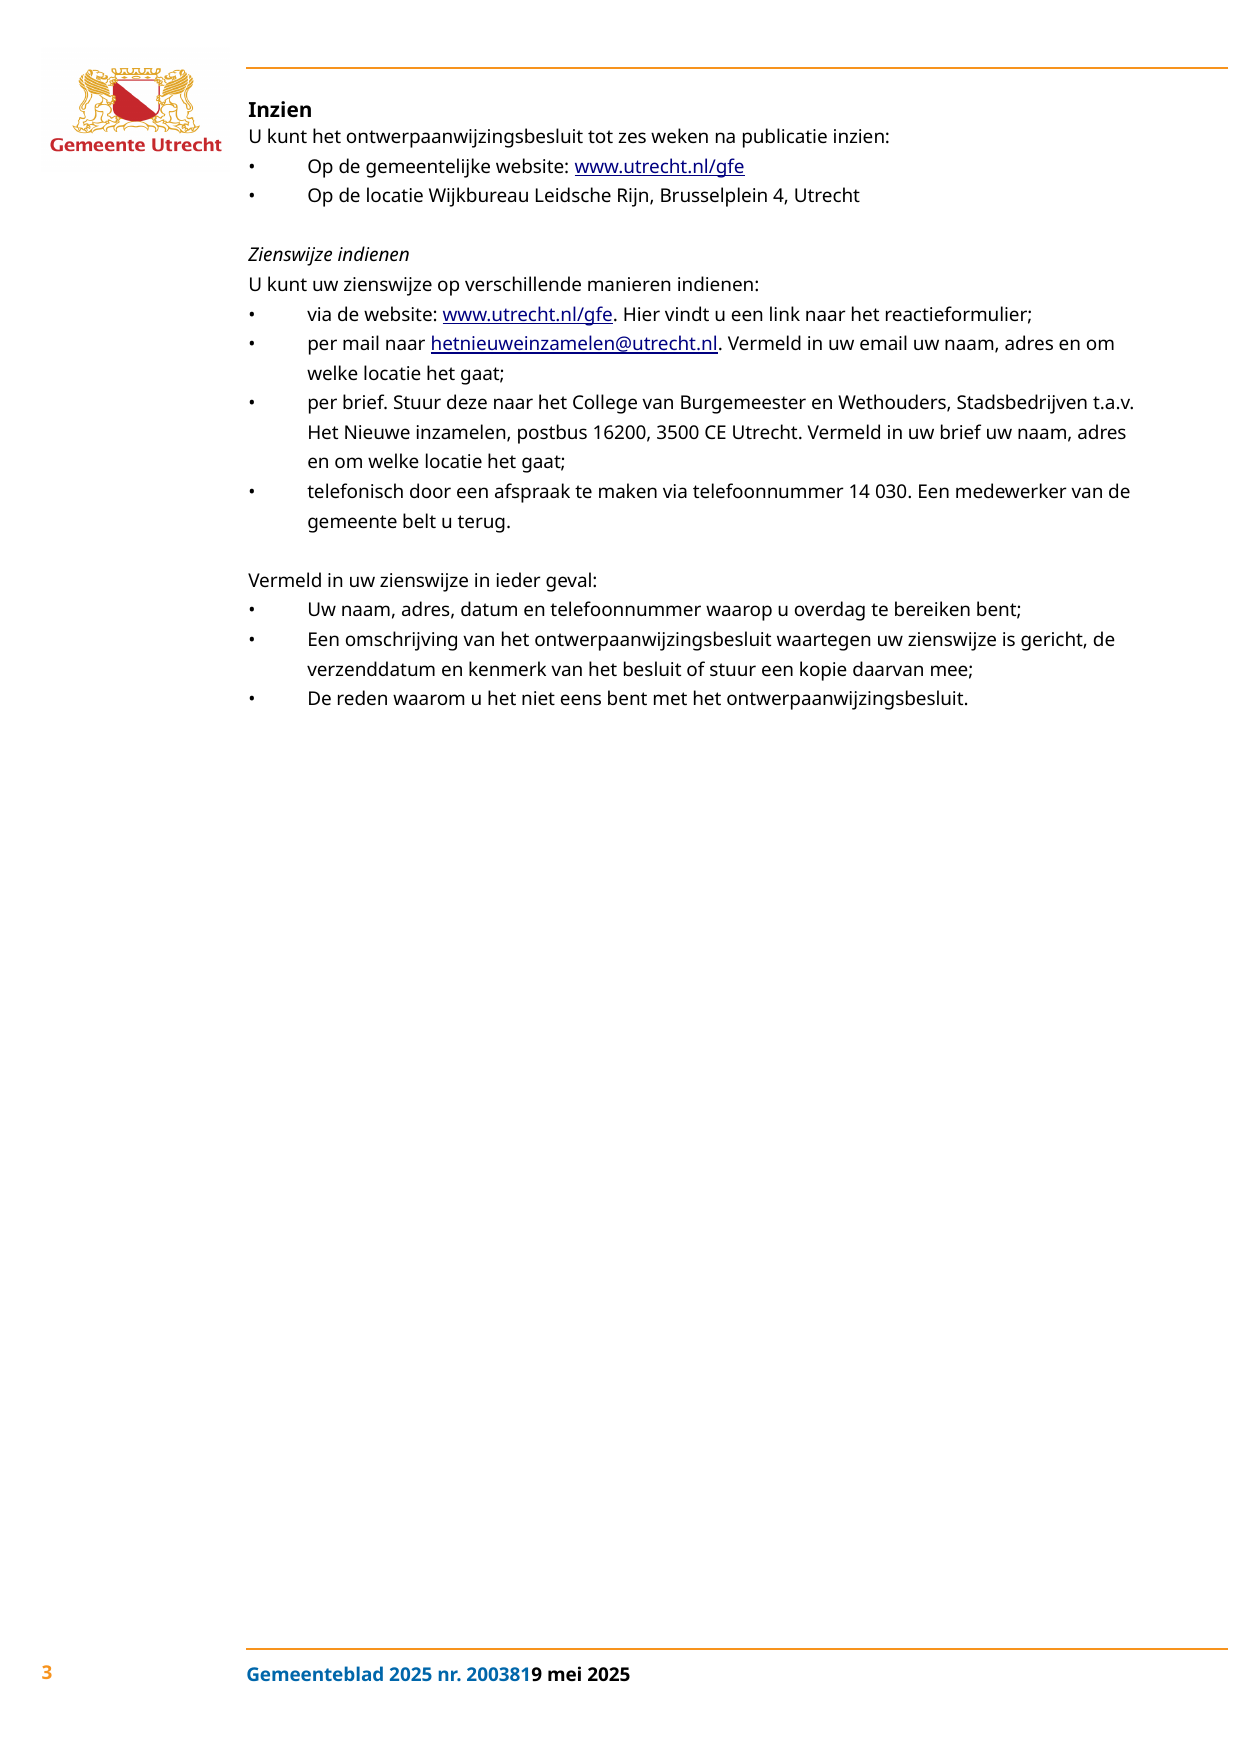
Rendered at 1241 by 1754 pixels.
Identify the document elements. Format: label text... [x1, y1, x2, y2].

list Op de locatie Wijkbureau Leidsche Rijn, Brusselplein 4, Utrecht [248, 182, 1152, 208]
list Uw naam, adres, datum en telefoonnummer waarop u overdag te bereiken bent; [248, 597, 1152, 622]
text Vermeld in uw zienswijze in ieder geval: [248, 567, 1152, 593]
list Een omschrijving van het ontwerpaanwijzingsbesluit waartegen uw zienswijze is gericht, de verzenddatum en kenmerk van het besluit of stuur een kopie daarvan mee; [248, 626, 1152, 682]
text U kunt uw zienswijze op verschillende manieren indienen: [248, 271, 1152, 297]
list De reden waarom u het niet eens bent met het ontwerpaanwijzingsbesluit. [248, 685, 1152, 711]
picture [41, 47, 231, 172]
list per brief. Stuur deze naar het College van Burgemeester en Wethouders, Stadsbedrijven t.a.v. Het Nieuwe inzamelen, postbus 16200, 3500 CE Utrecht. Vermeld in uw brief uw naam, adres en om welke locatie het gaat; [248, 389, 1152, 474]
text Inzien [248, 95, 1152, 123]
text Zienswijze indienen [248, 242, 1152, 267]
list via de website: www.utrecht.nl/gfe. Hier vindt u een link naar het reactieformulier; [248, 301, 1152, 327]
list per mail naar hetnieuweinzamelen@utrecht.nl. Vermeld in uw email uw naam, adres en om welke locatie het gaat; [248, 330, 1152, 386]
list Op de gemeentelijke website: www.utrecht.nl/gfe [248, 153, 1152, 179]
list telefonisch door een afspraak te maken via telefoonnummer 14 030. Een medewerker van de gemeente belt u terug. [248, 478, 1152, 534]
text U kunt het ontwerpaanwijzingsbesluit tot zes weken na publicatie inzien: [248, 123, 1152, 149]
